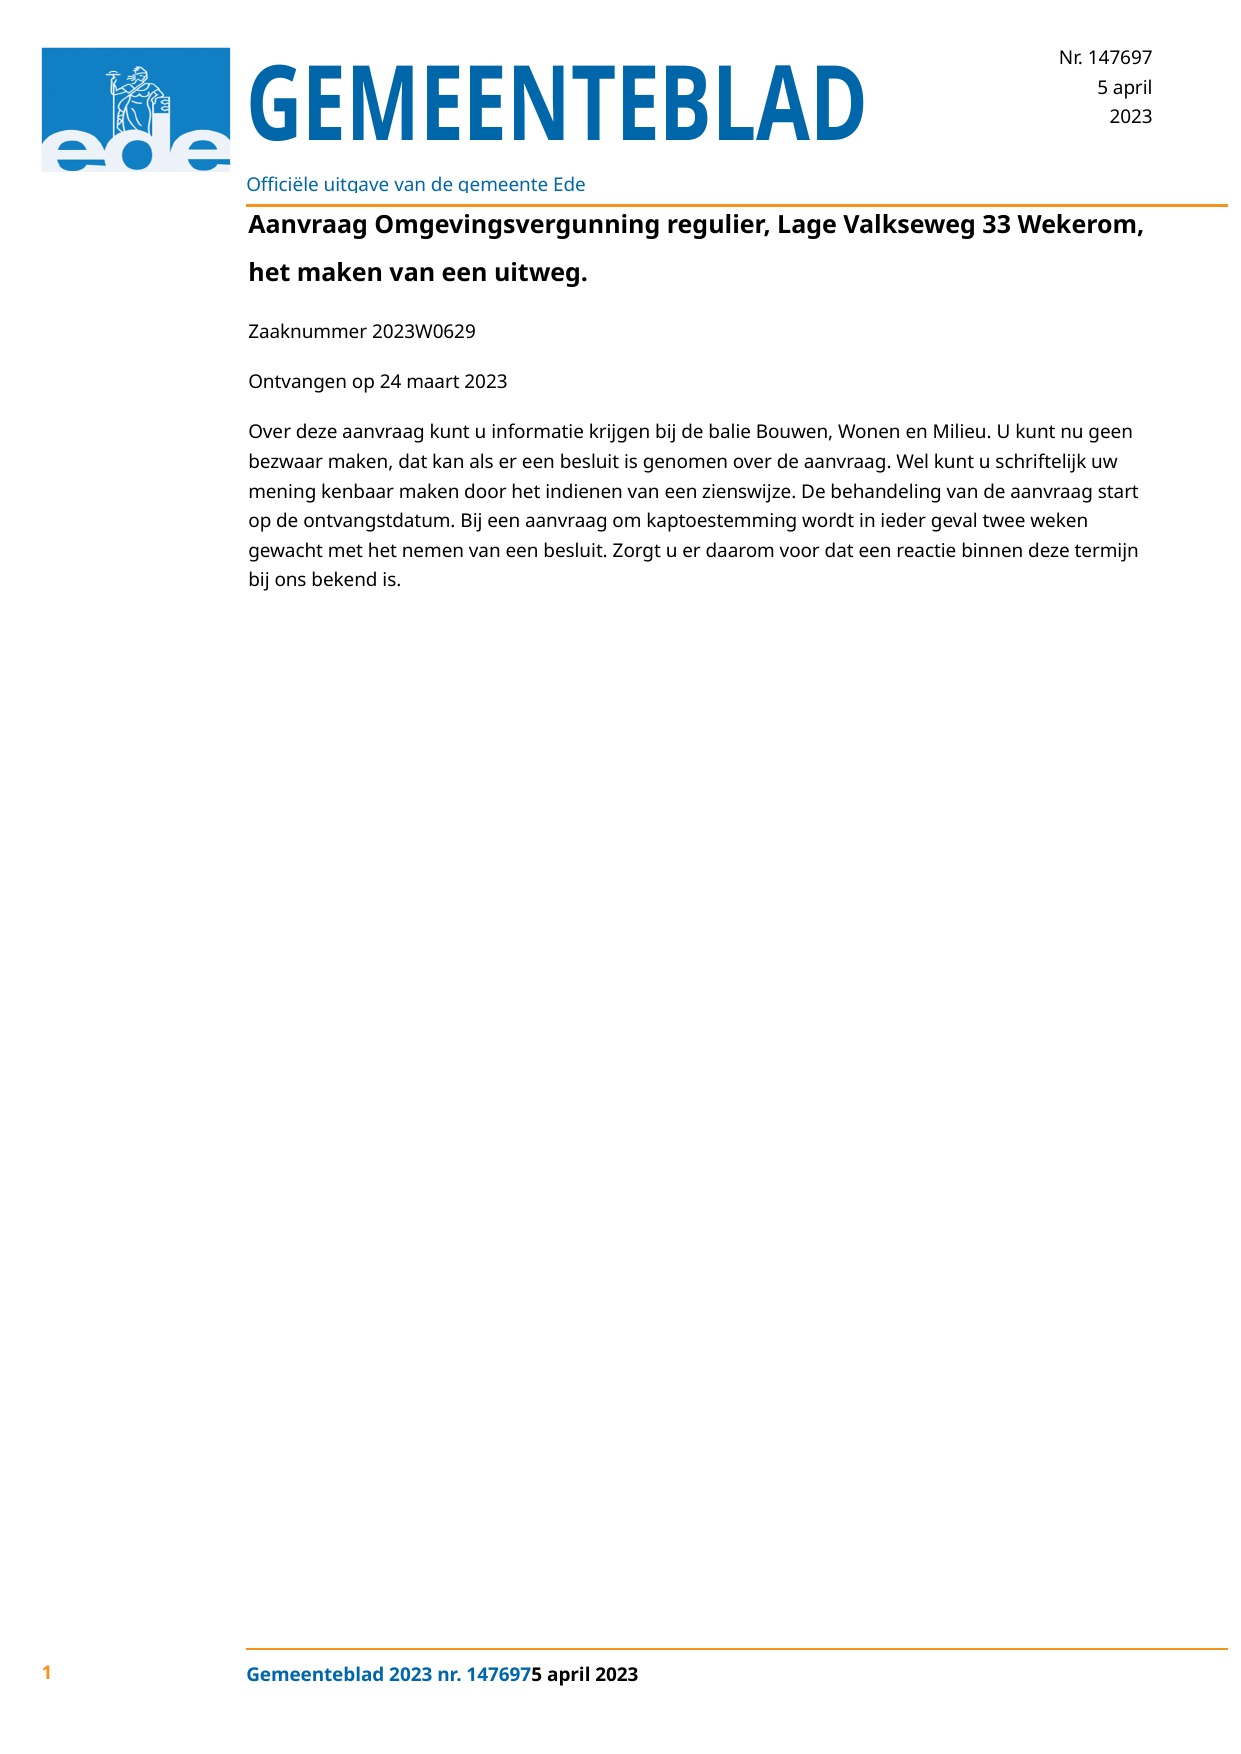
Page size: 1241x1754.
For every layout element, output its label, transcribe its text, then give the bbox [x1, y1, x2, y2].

picture [41, 47, 231, 172]
text Over deze aanvraag kunt u informatie krijgen bij de balie Bouwen, Wonen en Milieu. U kunt nu geen bezwaar maken, dat kan als er een besluit is genomen over de aanvraag. Wel kunt u schriftelijk uw mening kenbaar maken door het indienen van een zienswijze. De behandeling van de aanvraag start op de ontvangstdatum. Bij een aanvraag om kaptoestemming wordt in ieder geval twee weken gewacht met het nemen van een besluit. Zorgt u er daarom voor dat een reactie binnen deze termijn bij ons bekend is. [248, 419, 1152, 592]
text Ontvangen op 24 maart 2023 [248, 368, 1152, 394]
text Aanvraag Omgevingsvergunning regulier, Lage Valkseweg 33 Wekerom, het maken van een uitweg. [248, 207, 1152, 288]
text Zaaknummer 2023W0629 [248, 318, 1152, 344]
